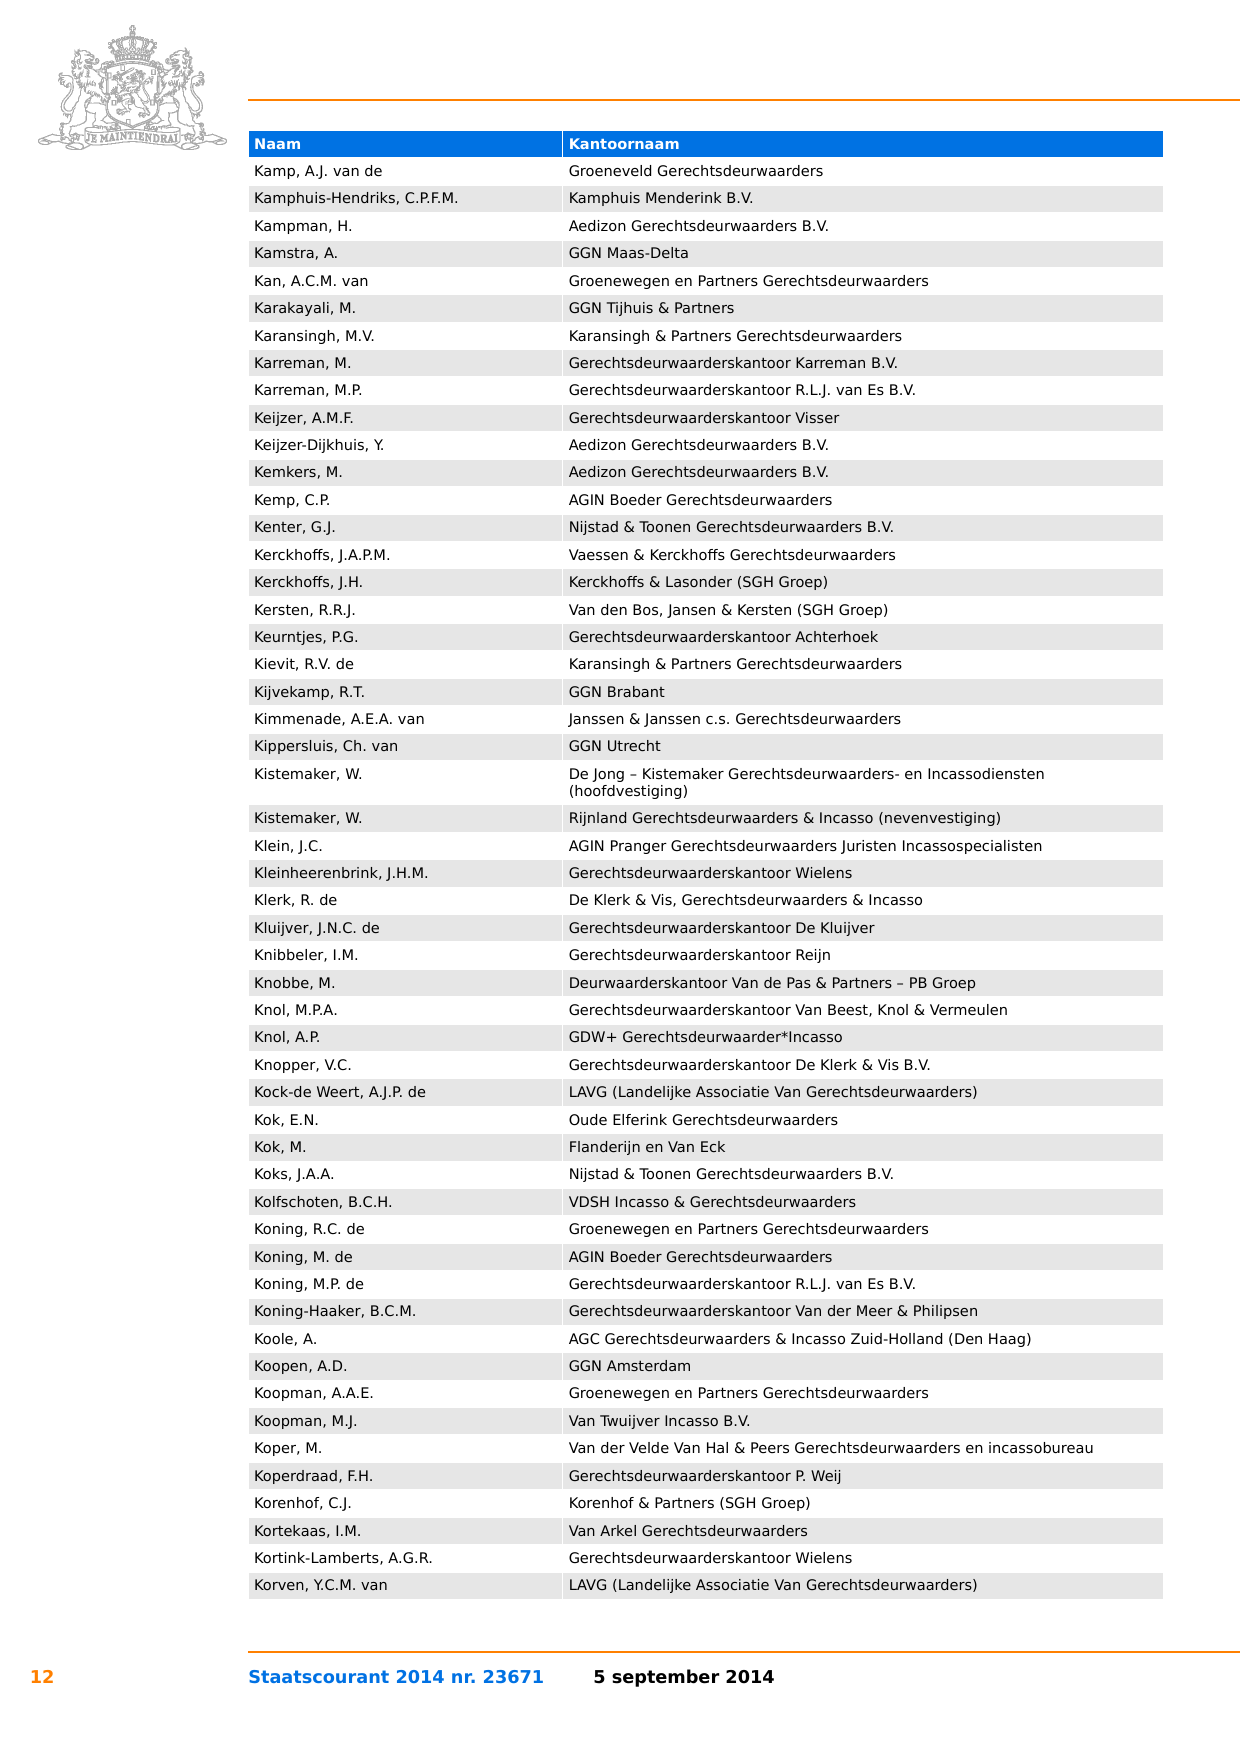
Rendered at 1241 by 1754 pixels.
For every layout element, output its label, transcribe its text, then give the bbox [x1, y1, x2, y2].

table_cell Kok, E.N. [249, 1107, 562, 1133]
table_cell Kerckhoffs, J.A.P.M. [249, 542, 562, 568]
table_cell Koperdraad, F.H. [249, 1463, 562, 1489]
table_cell Knobbe, M. [249, 970, 562, 996]
table_cell Korven, Y.C.M. van [249, 1573, 562, 1599]
table_cell Koole, A. [249, 1326, 562, 1352]
table_cell Kortekaas, I.M. [249, 1518, 562, 1544]
table_cell Korenhof & Partners (SGH Groep) [563, 1490, 1163, 1517]
table_cell Kleinheerenbrink, J.H.M. [249, 860, 562, 887]
table_cell Kenter, G.J. [249, 515, 562, 541]
table_cell Karansingh & Partners Gerechtsdeurwaarders [563, 651, 1163, 678]
table_cell Gerechtsdeurwaarderskantoor Karreman B.V. [563, 350, 1163, 376]
table_cell Knibbeler, I.M. [249, 943, 562, 969]
table_cell Kijvekamp, R.T. [249, 679, 562, 705]
table_cell Flanderijn en Van Eck [563, 1134, 1163, 1161]
table_cell AGIN Pranger Gerechtsdeurwaarders Juristen Incassospecialisten [563, 833, 1163, 859]
table_cell AGC Gerechtsdeurwaarders & Incasso Zuid-Holland (Den Haag) [563, 1326, 1163, 1352]
table_cell Oude Elferink Gerechtsdeurwaarders [563, 1107, 1163, 1133]
table_cell Koning-Haaker, B.C.M. [249, 1299, 562, 1325]
table_cell AGIN Boeder Gerechtsdeurwaarders [563, 487, 1163, 513]
table_cell Gerechtsdeurwaarderskantoor R.L.J. van Es B.V. [563, 1271, 1163, 1297]
table_cell De Klerk & Vis, Gerechtsdeurwaarders & Incasso [563, 888, 1163, 914]
table_cell Gerechtsdeurwaarderskantoor Wielens [563, 860, 1163, 887]
table_cell Knol, M.P.A. [249, 997, 562, 1023]
table_cell Kampman, H. [249, 213, 562, 239]
table_cell Gerechtsdeurwaarderskantoor De Kluijver [563, 915, 1163, 941]
table_cell Aedizon Gerechtsdeurwaarders B.V. [563, 460, 1163, 486]
table_cell Van Twuijver Incasso B.V. [563, 1408, 1163, 1434]
table_cell Kolfschoten, B.C.H. [249, 1189, 562, 1215]
table_cell Gerechtsdeurwaarderskantoor R.L.J. van Es B.V. [563, 378, 1163, 404]
table_cell Kok, M. [249, 1134, 562, 1161]
table_cell Kortink-Lamberts, A.G.R. [249, 1545, 562, 1571]
table_cell Kemp, C.P. [249, 487, 562, 513]
table_cell Koopen, A.D. [249, 1353, 562, 1380]
table_cell Janssen & Janssen c.s. Gerechtsdeurwaarders [563, 706, 1163, 733]
table_cell Van der Velde Van Hal & Peers Gerechtsdeurwaarders en incassobureau [563, 1436, 1163, 1462]
table_cell Knol, A.P. [249, 1025, 562, 1051]
table_header Naam [249, 131, 562, 157]
table_cell Karakayali, M. [249, 295, 562, 322]
table_cell Kemkers, M. [249, 460, 562, 486]
table_cell Koper, M. [249, 1436, 562, 1462]
table_cell Groeneveld Gerechtsdeurwaarders [563, 158, 1163, 185]
table_cell Kock-de Weert, A.J.P. de [249, 1079, 562, 1106]
table_cell LAVG (Landelijke Associatie Van Gerechtsdeurwaarders) [563, 1573, 1163, 1599]
table_cell Kersten, R.R.J. [249, 597, 562, 623]
table_cell Nijstad & Toonen Gerechtsdeurwaarders B.V. [563, 1162, 1163, 1188]
table_cell Aedizon Gerechtsdeurwaarders B.V. [563, 213, 1163, 239]
table_cell Kerckhoffs, J.H. [249, 569, 562, 596]
table_cell Kluijver, J.N.C. de [249, 915, 562, 941]
table_cell GGN Brabant [563, 679, 1163, 705]
table_cell Gerechtsdeurwaarderskantoor Wielens [563, 1545, 1163, 1571]
table_cell Koning, R.C. de [249, 1216, 562, 1243]
table_cell Nijstad & Toonen Gerechtsdeurwaarders B.V. [563, 515, 1163, 541]
table_cell Keijzer-Dijkhuis, Y. [249, 432, 562, 459]
table_cell Keurntjes, P.G. [249, 624, 562, 650]
table_cell Koopman, A.A.E. [249, 1381, 562, 1407]
table_cell Kievit, R.V. de [249, 651, 562, 678]
table_cell Knopper, V.C. [249, 1052, 562, 1078]
table_header Kantoornaam [563, 131, 1163, 157]
table_cell Gerechtsdeurwaarderskantoor Reijn [563, 943, 1163, 969]
table_cell Gerechtsdeurwaarderskantoor De Klerk & Vis B.V. [563, 1052, 1163, 1078]
table_cell Karreman, M. [249, 350, 562, 376]
table_cell Karansingh & Partners Gerechtsdeurwaarders [563, 323, 1163, 349]
table_cell Vaessen & Kerckhoffs Gerechtsdeurwaarders [563, 542, 1163, 568]
table_cell Van Arkel Gerechtsdeurwaarders [563, 1518, 1163, 1544]
table_cell VDSH Incasso & Gerechtsdeurwaarders [563, 1189, 1163, 1215]
table_cell Aedizon Gerechtsdeurwaarders B.V. [563, 432, 1163, 459]
table_cell LAVG (Landelijke Associatie Van Gerechtsdeurwaarders) [563, 1079, 1163, 1106]
table_cell Gerechtsdeurwaarderskantoor P. Weij [563, 1463, 1163, 1489]
table_cell Koopman, M.J. [249, 1408, 562, 1434]
table_cell GGN Utrecht [563, 734, 1163, 760]
table_cell Rijnland Gerechtsdeurwaarders & Incasso (nevenvestiging) [563, 805, 1163, 832]
table_cell Groenewegen en Partners Gerechtsdeurwaarders [563, 268, 1163, 294]
table_cell De Jong – Kistemaker Gerechtsdeurwaarders- en Incassodiensten (hoofdvestiging) [563, 761, 1163, 804]
table_cell AGIN Boeder Gerechtsdeurwaarders [563, 1244, 1163, 1270]
table_cell Koks, J.A.A. [249, 1162, 562, 1188]
table_cell Van den Bos, Jansen & Kersten (SGH Groep) [563, 597, 1163, 623]
table_cell Groenewegen en Partners Gerechtsdeurwaarders [563, 1216, 1163, 1243]
table_cell Keijzer, A.M.F. [249, 405, 562, 431]
table_cell Klerk, R. de [249, 888, 562, 914]
table_cell Koning, M. de [249, 1244, 562, 1270]
table_cell Koning, M.P. de [249, 1271, 562, 1297]
table_cell Kamphuis-Hendriks, C.P.F.M. [249, 186, 562, 212]
table_cell Korenhof, C.J. [249, 1490, 562, 1517]
table_cell Karreman, M.P. [249, 378, 562, 404]
table_cell GGN Amsterdam [563, 1353, 1163, 1380]
picture [38, 25, 227, 150]
table_cell Gerechtsdeurwaarderskantoor Achterhoek [563, 624, 1163, 650]
table_cell GGN Tijhuis & Partners [563, 295, 1163, 322]
table_cell Karansingh, M.V. [249, 323, 562, 349]
table_cell Kippersluis, Ch. van [249, 734, 562, 760]
table_cell GDW+ Gerechtsdeurwaarder*Incasso [563, 1025, 1163, 1051]
table_cell Klein, J.C. [249, 833, 562, 859]
table_cell Groenewegen en Partners Gerechtsdeurwaarders [563, 1381, 1163, 1407]
table_cell Kamp, A.J. van de [249, 158, 562, 185]
table_cell Kamphuis Menderink B.V. [563, 186, 1163, 212]
table_cell Kimmenade, A.E.A. van [249, 706, 562, 733]
table_cell Gerechtsdeurwaarderskantoor Van Beest, Knol & Vermeulen [563, 997, 1163, 1023]
table_cell Kistemaker, W. [249, 761, 562, 804]
table_cell Kamstra, A. [249, 241, 562, 267]
table_cell Kerckhoffs & Lasonder (SGH Groep) [563, 569, 1163, 596]
table_cell GGN Maas-Delta [563, 241, 1163, 267]
table_cell Gerechtsdeurwaarderskantoor Visser [563, 405, 1163, 431]
table_cell Kistemaker, W. [249, 805, 562, 832]
table_cell Gerechtsdeurwaarderskantoor Van der Meer & Philipsen [563, 1299, 1163, 1325]
table_cell Deurwaarderskantoor Van de Pas & Partners – PB Groep [563, 970, 1163, 996]
table_cell Kan, A.C.M. van [249, 268, 562, 294]
